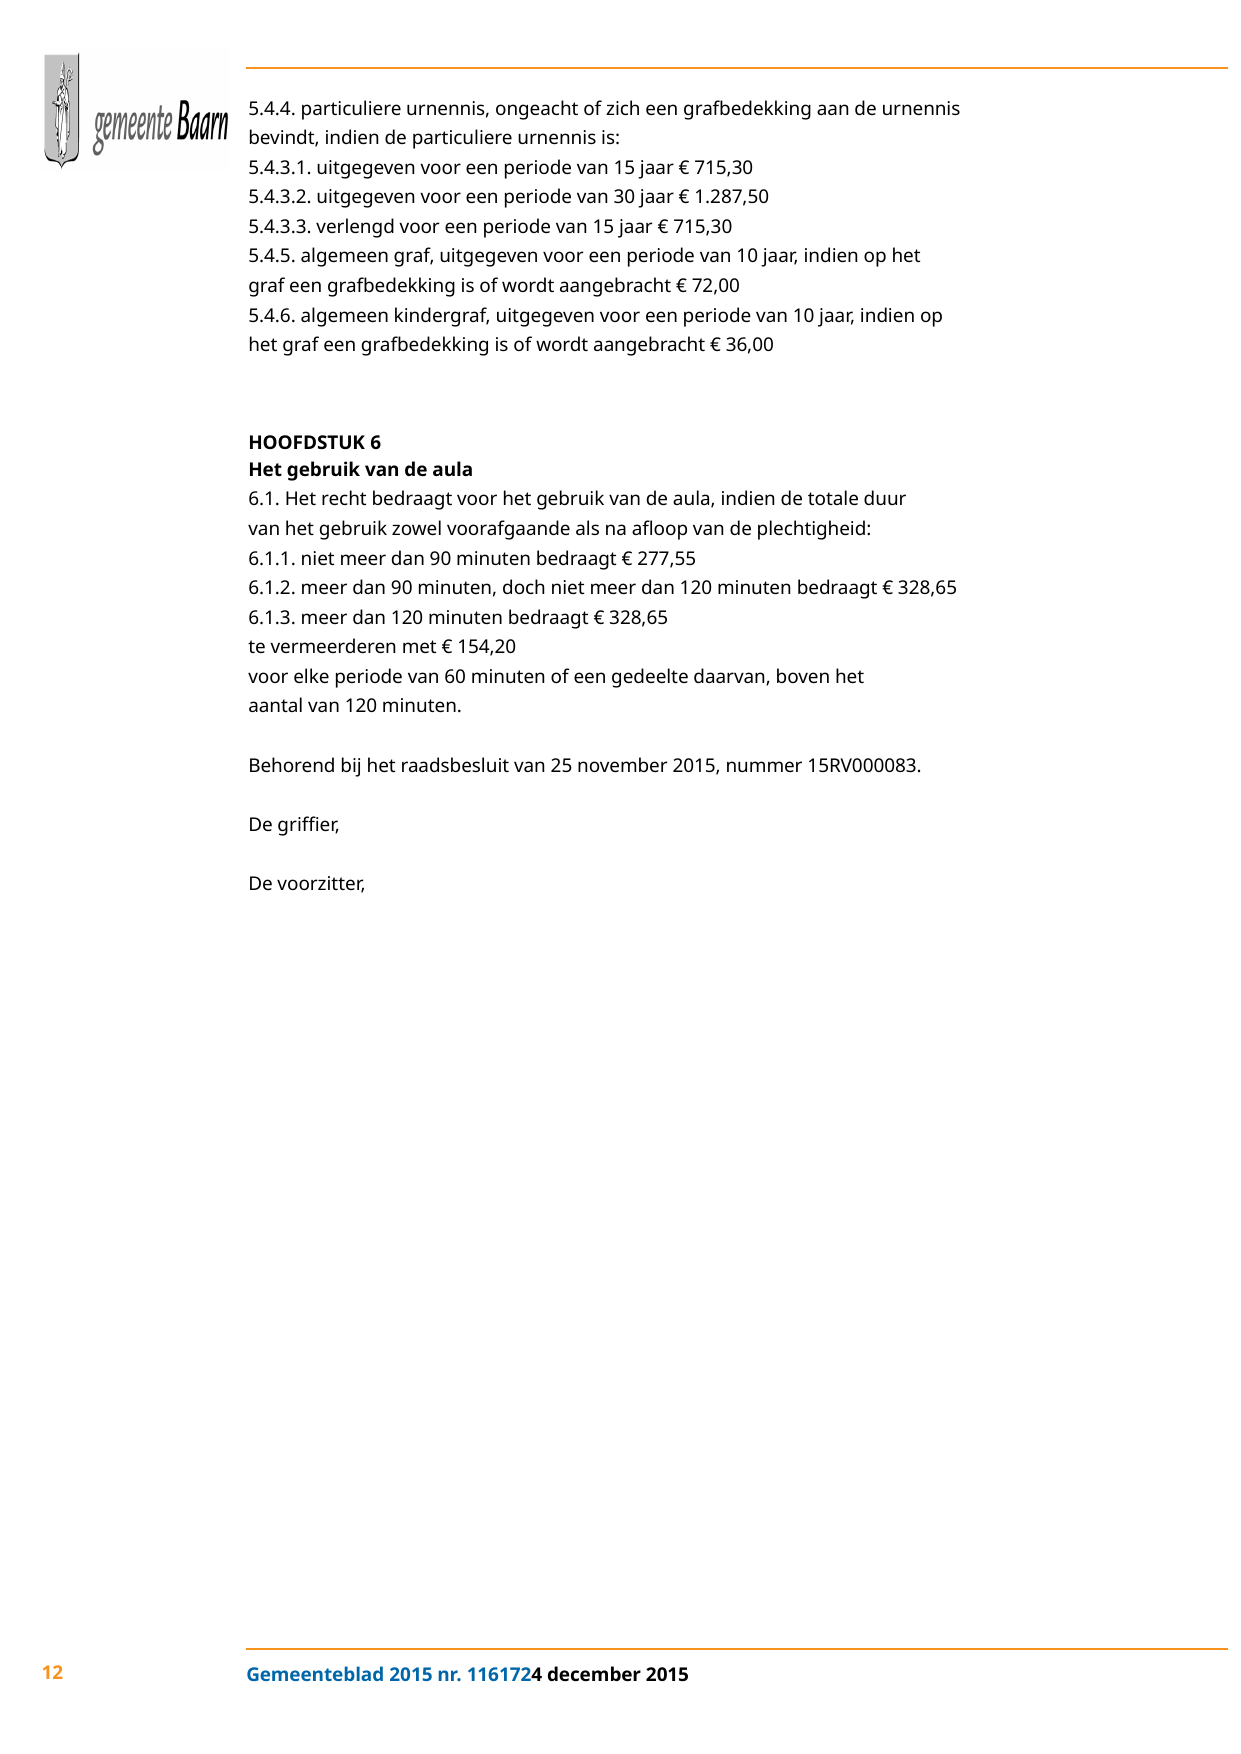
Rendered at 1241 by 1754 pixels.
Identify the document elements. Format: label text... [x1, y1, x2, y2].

text het graf een grafbedekking is of wordt aangebracht € 36,00 [248, 331, 1152, 357]
text De griffier, [248, 811, 1152, 837]
text 5.4.3.3. verlengd voor een periode van 15 jaar € 715,30 [248, 213, 1152, 239]
text bevindt, indien de particuliere urnennis is: [248, 124, 1152, 150]
text 5.4.5. algemeen graf, uitgegeven voor een periode van 10 jaar, indien op het [248, 243, 1152, 268]
text 5.4.4. particuliere urnennis, ongeacht of zich een grafbedekking aan de urnennis [248, 95, 1152, 121]
text graf een grafbedekking is of wordt aangebracht € 72,00 [248, 272, 1152, 298]
text 6.1.1. niet meer dan 90 minuten bedraagt € 277,55 [248, 545, 1152, 570]
text voor elke periode van 60 minuten of een gedeelte daarvan, boven het [248, 663, 1152, 689]
text 5.4.3.2. uitgegeven voor een periode van 30 jaar € 1.287,50 [248, 183, 1152, 209]
text van het gebruik zowel voorafgaande als na afloop van de plechtigheid: [248, 515, 1152, 541]
text aantal van 120 minuten. [248, 693, 1152, 718]
text 6.1.3. meer dan 120 minuten bedraagt € 328,65 [248, 604, 1152, 629]
text HOOFDSTUK 6 [248, 427, 1152, 456]
picture [41, 47, 231, 172]
text 6.1.2. meer dan 90 minuten, doch niet meer dan 120 minuten bedraagt € 328,65 [248, 574, 1152, 600]
text De voorzitter, [248, 870, 1152, 896]
text 5.4.6. algemeen kindergraf, uitgegeven voor een periode van 10 jaar, indien op [248, 302, 1152, 328]
text 5.4.3.1. uitgegeven voor een periode van 15 jaar € 715,30 [248, 154, 1152, 180]
text te vermeerderen met € 154,20 [248, 633, 1152, 659]
text 6.1. Het recht bedraagt voor het gebruik van de aula, indien de totale duur [248, 486, 1152, 511]
text Het gebruik van de aula [248, 456, 1152, 482]
text Behorend bij het raadsbesluit van 25 november 2015, nummer 15RV000083. [248, 752, 1152, 777]
